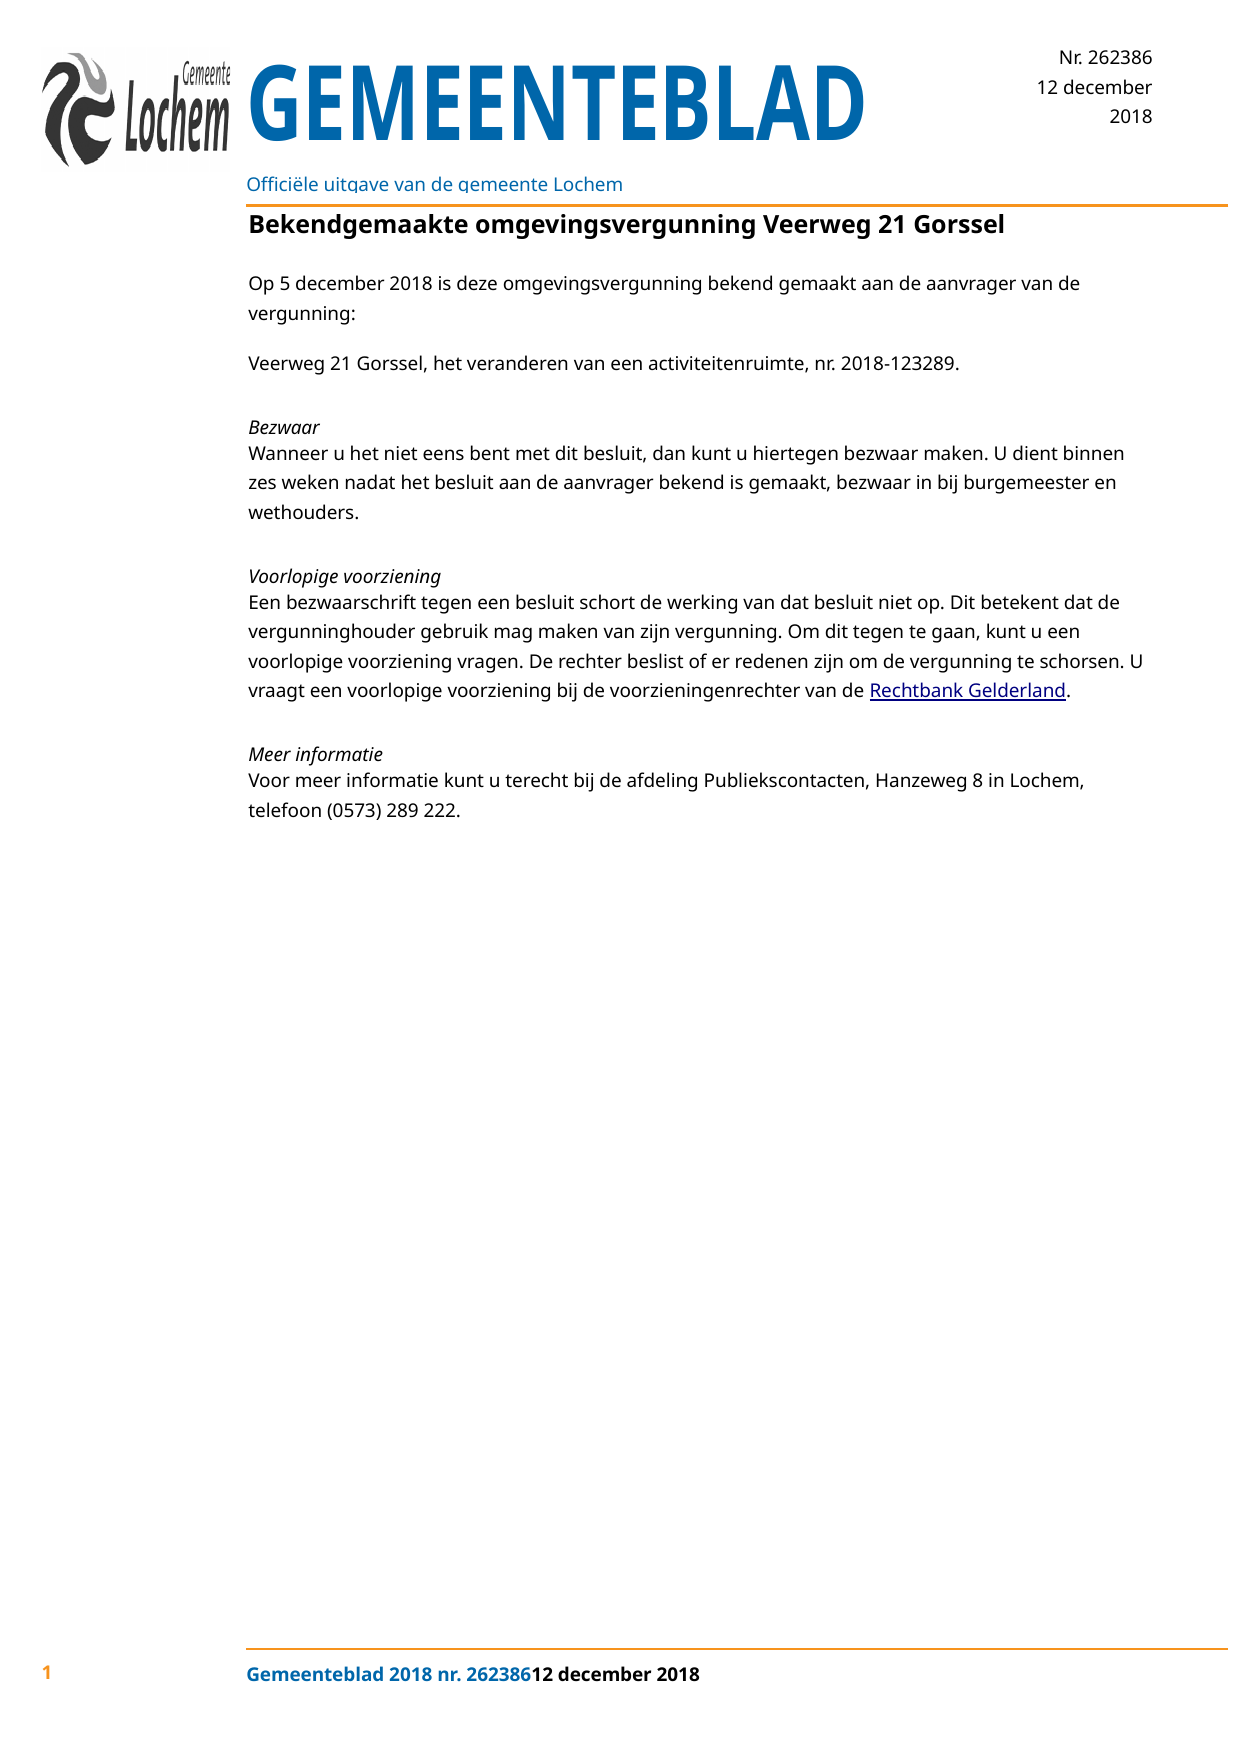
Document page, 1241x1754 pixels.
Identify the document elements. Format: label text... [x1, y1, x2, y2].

text Veerweg 21 Gorssel, het veranderen van een activiteitenruimte, nr. 2018-123289. [248, 350, 1152, 376]
text Bezwaar [248, 414, 1152, 440]
text Voor meer informatie kunt u terecht bij de afdeling Publiekscontacten, Hanzeweg 8 in Lochem, telefoon (0573) 289 222. [248, 767, 1152, 823]
text Voorlopige voorziening [248, 563, 1152, 589]
text Wanneer u het niet eens bent met dit besluit, dan kunt u hiertegen bezwaar maken. U dient binnen zes weken nadat het besluit aan de aanvrager bekend is gemaakt, bezwaar in bij burgemeester en wethouders. [248, 440, 1152, 525]
text Bekendgemaakte omgevingsvergunning Veerweg 21 Gorssel [248, 207, 1152, 241]
picture [41, 47, 231, 172]
text Een bezwaarschrift tegen een besluit schort de werking van dat besluit niet op. Dit betekent dat de vergunninghouder gebruik mag maken van zijn vergunning. Om dit tegen te gaan, kunt u een voorlopige voorziening vragen. De rechter beslist of er redenen zijn om de vergunning te schorsen. U vraagt een voorlopige voorziening bij de voorzieningenrechter van de Rechtbank Gelderland. [248, 589, 1152, 703]
text Op 5 december 2018 is deze omgevingsvergunning bekend gemaakt aan de aanvrager van de vergunning: [248, 270, 1152, 326]
text Meer informatie [248, 742, 1152, 767]
